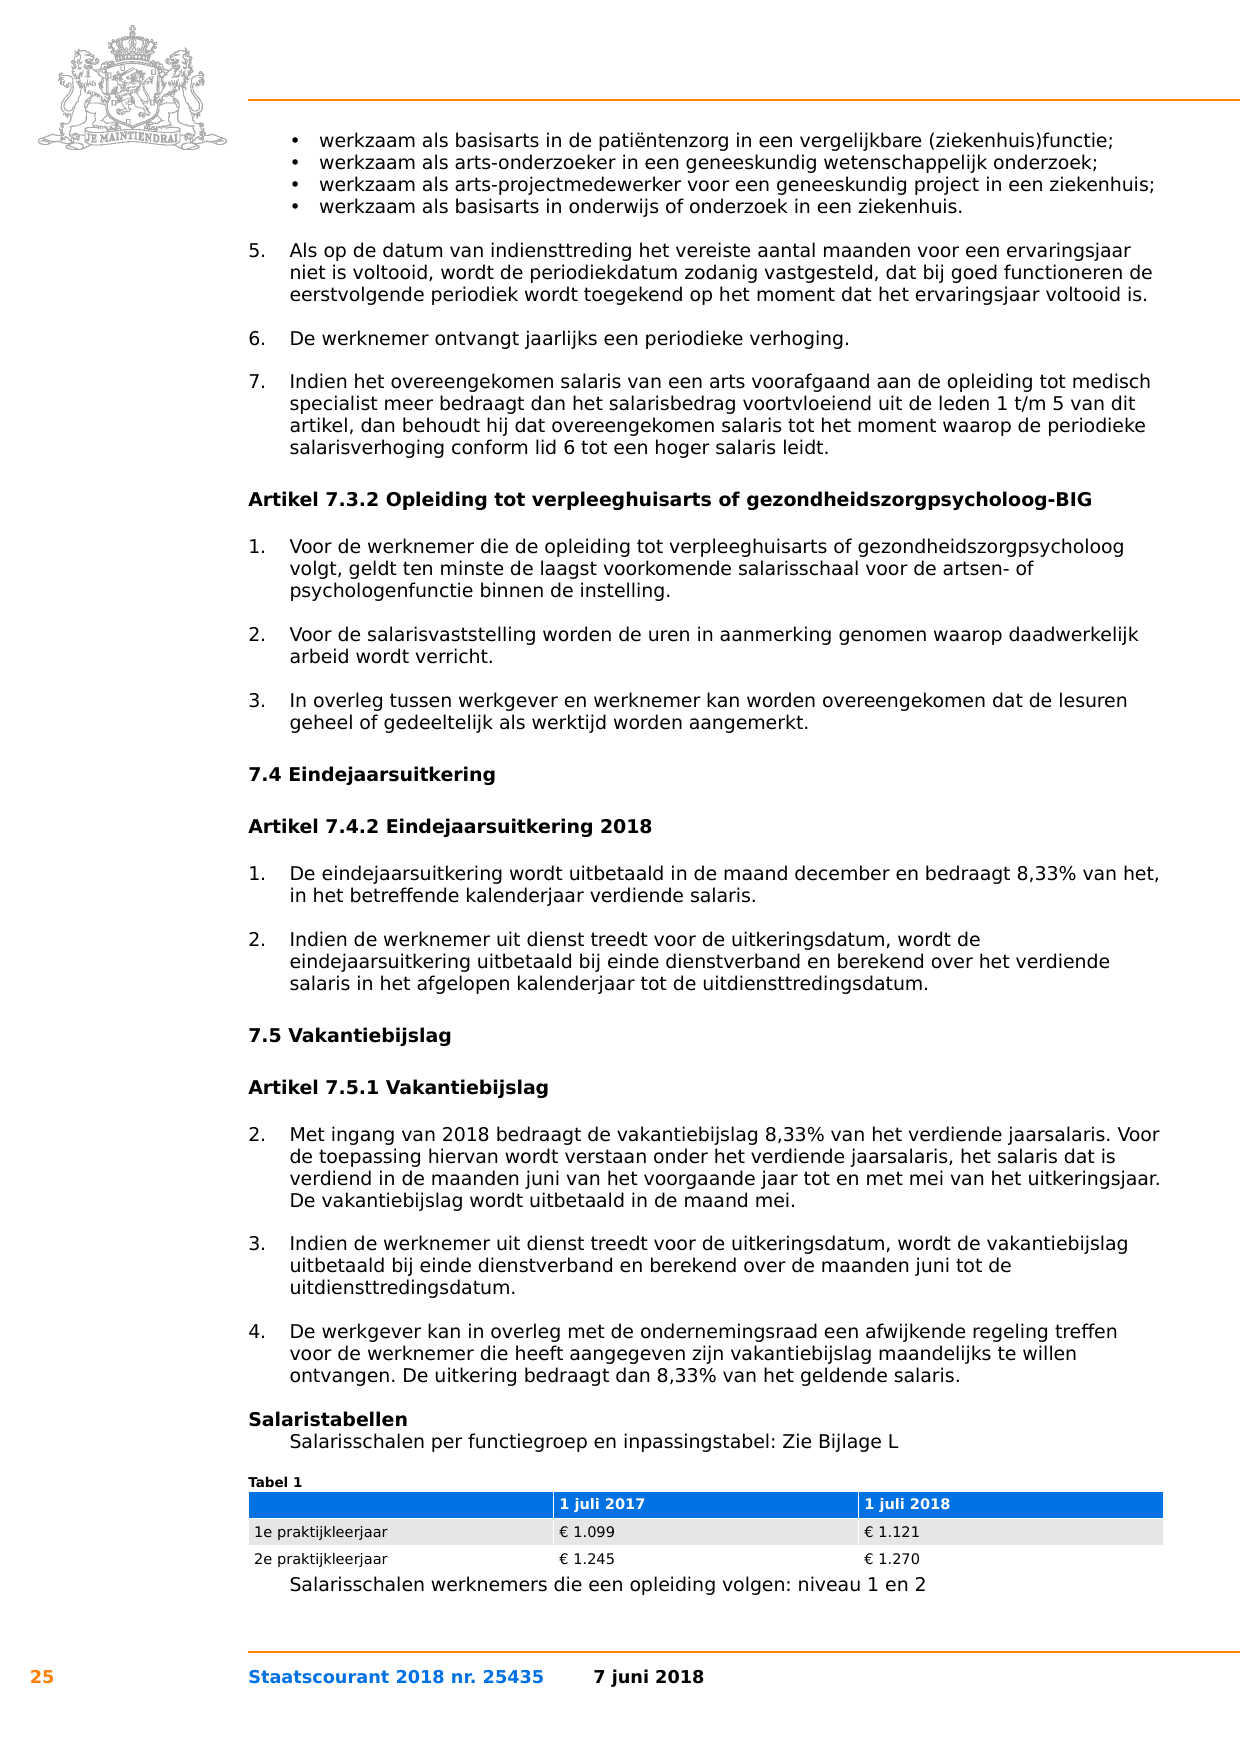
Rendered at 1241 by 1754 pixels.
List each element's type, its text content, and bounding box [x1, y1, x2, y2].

text • werkzaam als basisarts in de patiëntenzorg in een vergelijkbare (ziekenhuis)functie; [289, 130, 1163, 152]
table_cell € 1.121 [859, 1519, 1163, 1545]
text 2. Indien de werknemer uit dienst treedt voor de uitkeringsdatum, wordt de eindejaarsuitkering uitbetaald bij einde dienstverband en berekend over het verdiende salaris in het afgelopen kalenderjaar tot de uitdiensttredingsdatum. [248, 929, 1163, 994]
text • werkzaam als arts-projectmedewerker voor een geneeskundig project in een ziekenhuis; [289, 174, 1163, 196]
table_cell € 1.270 [859, 1546, 1163, 1573]
text 2. Met ingang van 2018 bedraagt de vakantiebijslag 8,33% van het verdiende jaarsalaris. Voor de toepassing hiervan wordt verstaan onder het verdiende jaarsalaris, het salaris dat is verdiend in de maanden juni van het voorgaande jaar tot en met mei van het uitkeringsjaar. De vakantiebijslag wordt uitbetaald in de maand mei. [248, 1123, 1163, 1211]
subtitle Artikel 7.3.2 Opleiding tot verpleeghuisarts of gezondheidszorgpsycholoog-BIG [248, 489, 1163, 511]
picture [38, 25, 227, 150]
table_cell 1 juli 2017 [554, 1492, 858, 1518]
text 7. Indien het overeengekomen salaris van een arts voorafgaand aan de opleiding tot medisch specialist meer bedraagt dan het salarisbedrag voortvloeiend uit de leden 1 t/m 5 van dit artikel, dan behoudt hij dat overeengekomen salaris tot het moment waarop de periodieke salarisverhoging conform lid 6 tot een hoger salaris leidt. [248, 371, 1163, 459]
subtitle Salaristabellen [248, 1409, 1163, 1431]
text 3. Indien de werknemer uit dienst treedt voor de uitkeringsdatum, wordt de vakantiebijslag uitbetaald bij einde dienstverband en berekend over de maanden juni tot de uitdiensttredingsdatum. [248, 1233, 1163, 1299]
subtitle Artikel 7.4.2 Eindejaarsuitkering 2018 [248, 816, 1163, 838]
text 6. De werknemer ontvangt jaarlijks een periodieke verhoging. [248, 327, 1163, 349]
text 4. De werkgever kan in overleg met de ondernemingsraad een afwijkende regeling treffen voor de werknemer die heeft aangegeven zijn vakantiebijslag maandelijks te willen ontvangen. De uitkering bedraagt dan 8,33% van het geldende salaris. [248, 1321, 1163, 1387]
table_cell 1e praktijkleerjaar [249, 1519, 553, 1545]
text • werkzaam als arts-onderzoeker in een geneeskundig wetenschappelijk onderzoek; [289, 152, 1163, 174]
table_cell 1 juli 2018 [859, 1492, 1163, 1518]
subtitle Artikel 7.5.1 Vakantiebijslag [248, 1077, 1163, 1098]
table_header Tabel 1 [248, 1475, 1163, 1491]
text 3. In overleg tussen werkgever en werknemer kan worden overeengekomen dat de lesuren geheel of gedeeltelijk als werktijd worden aangemerkt. [248, 690, 1163, 734]
text Salarisschalen per functiegroep en inpassingstabel: Zie Bijlage L [289, 1431, 1163, 1453]
subtitle 7.5 Vakantiebijslag [248, 1024, 1163, 1047]
text 1. De eindejaarsuitkering wordt uitbetaald in de maand december en bedraagt 8,33% van het, in het betreffende kalenderjaar verdiende salaris. [248, 863, 1163, 907]
table_cell € 1.245 [554, 1546, 858, 1573]
table_cell 2e praktijkleerjaar [249, 1546, 553, 1573]
text • werkzaam als basisarts in onderwijs of onderzoek in een ziekenhuis. [289, 196, 1163, 218]
table_cell [249, 1492, 553, 1518]
text 2. Voor de salarisvaststelling worden de uren in aanmerking genomen waarop daadwerkelijk arbeid wordt verricht. [248, 624, 1163, 668]
text Salarisschalen werknemers die een opleiding volgen: niveau 1 en 2 [289, 1574, 1163, 1596]
text 5. Als op de datum van indiensttreding het vereiste aantal maanden voor een ervaringsjaar niet is voltooid, wordt de periodiekdatum zodanig vastgesteld, dat bij goed functioneren de eerstvolgende periodiek wordt toegekend op het moment dat het ervaringsjaar voltooid is. [248, 240, 1163, 306]
subtitle 7.4 Eindejaarsuitkering [248, 764, 1163, 786]
table_cell € 1.099 [554, 1519, 858, 1545]
text 1. Voor de werknemer die de opleiding tot verpleeghuisarts of gezondheidszorgpsycholoog volgt, geldt ten minste de laagst voorkomende salarisschaal voor de artsen- of psychologenfunctie binnen de instelling. [248, 536, 1163, 602]
